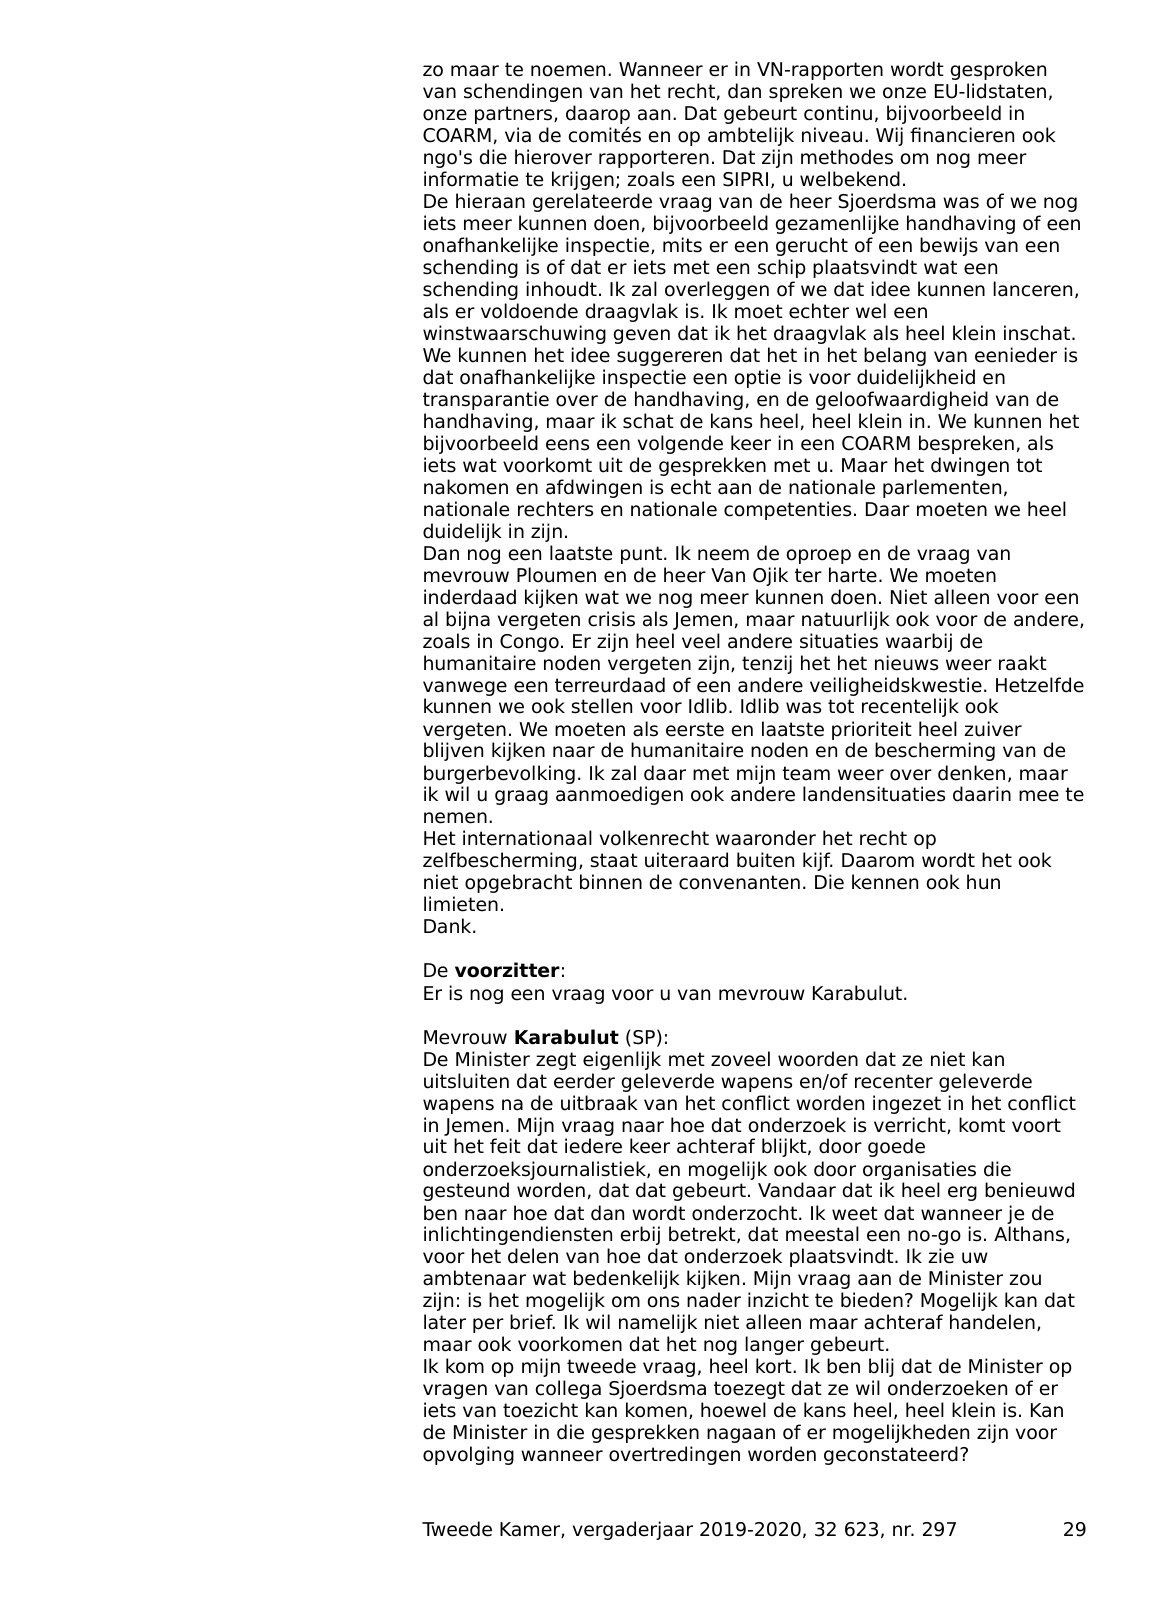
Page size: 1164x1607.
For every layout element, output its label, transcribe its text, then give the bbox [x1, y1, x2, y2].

text Er is nog een vraag voor u van mevrouw Karabulut. [422, 982, 1087, 1004]
text Ik kom op mijn tweede vraag, heel kort. Ik ben blij dat de Minister op vragen van collega Sjoerdsma toezegt dat ze wil onderzoeken of er iets van toezicht kan komen, hoewel de kans heel, heel klein is. Kan de Minister in die gesprekken nagaan of er mogelijkheden zijn voor opvolging wanneer overtredingen worden geconstateerd? [422, 1356, 1087, 1466]
text De hieraan gerelateerde vraag van de heer Sjoerdsma was of we nog iets meer kunnen doen, bijvoorbeeld gezamenlijke handhaving of een onafhankelijke inspectie, mits er een gerucht of een bewijs van een schending is of dat er iets met een schip plaatsvindt wat een schending inhoudt. Ik zal overleggen of we dat idee kunnen lanceren, als er voldoende draagvlak is. Ik moet echter wel een winstwaarschuwing geven dat ik het draagvlak als heel klein inschat. We kunnen het idee suggereren dat het in het belang van eenieder is dat onafhankelijke inspectie een optie is voor duidelijkheid en transparantie over de handhaving, en de geloofwaardigheid van de handhaving, maar ik schat de kans heel, heel klein in. We kunnen het bijvoorbeeld eens een volgende keer in een COARM bespreken, als iets wat voorkomt uit de gesprekken met u. Maar het dwingen tot nakomen en afdwingen is echt aan de nationale parlementen, nationale rechters en nationale competenties. Daar moeten we heel duidelijk in zijn. [422, 191, 1087, 543]
text De voorzitter: [422, 960, 1087, 982]
text Mevrouw Karabulut (SP): [422, 1027, 1087, 1048]
text Dan nog een laatste punt. Ik neem de oproep en de vraag van mevrouw Ploumen en de heer Van Ojik ter harte. We moeten inderdaad kijken wat we nog meer kunnen doen. Niet alleen voor een al bijna vergeten crisis als Jemen, maar natuurlijk ook voor de andere, zoals in Congo. Er zijn heel veel andere situaties waarbij de humanitaire noden vergeten zijn, tenzij het het nieuws weer raakt vanwege een terreurdaad of een andere veiligheidskwestie. Hetzelfde kunnen we ook stellen voor Idlib. Idlib was tot recentelijk ook vergeten. We moeten als eerste en laatste prioriteit heel zuiver blijven kijken naar de humanitaire noden en de bescherming van de burgerbevolking. Ik zal daar met mijn team weer over denken, maar ik wil u graag aanmoedigen ook andere landensituaties daarin mee te nemen. [422, 543, 1087, 828]
text De Minister zegt eigenlijk met zoveel woorden dat ze niet kan uitsluiten dat eerder geleverde wapens en/of recenter geleverde wapens na de uitbraak van het conflict worden ingezet in het conflict in Jemen. Mijn vraag naar hoe dat onderzoek is verricht, komt voort uit het feit dat iedere keer achteraf blijkt, door goede onderzoeksjournalistiek, en mogelijk ook door organisaties die gesteund worden, dat dat gebeurt. Vandaar dat ik heel erg benieuwd ben naar hoe dat dan wordt onderzocht. Ik weet dat wanneer je de inlichtingendiensten erbij betrekt, dat meestal een no-go is. Althans, voor het delen van hoe dat onderzoek plaatsvindt. Ik zie uw ambtenaar wat bedenkelijk kijken. Mijn vraag aan de Minister zou zijn: is het mogelijk om ons nader inzicht te bieden? Mogelijk kan dat later per brief. Ik wil namelijk niet alleen maar achteraf handelen, maar ook voorkomen dat het nog langer gebeurt. [422, 1048, 1087, 1356]
text Het internationaal volkenrecht waaronder het recht op zelfbescherming, staat uiteraard buiten kijf. Daarom wordt het ook niet opgebracht binnen de convenanten. Die kennen ook hun limieten. [422, 828, 1087, 916]
text zo maar te noemen. Wanneer er in VN-rapporten wordt gesproken van schendingen van het recht, dan spreken we onze EU-lidstaten, onze partners, daarop aan. Dat gebeurt continu, bijvoorbeeld in COARM, via de comités en op ambtelijk niveau. Wij financieren ook ngo's die hierover rapporteren. Dat zijn methodes om nog meer informatie te krijgen; zoals een SIPRI, u welbekend. [422, 59, 1087, 191]
text Dank. [422, 916, 1087, 938]
